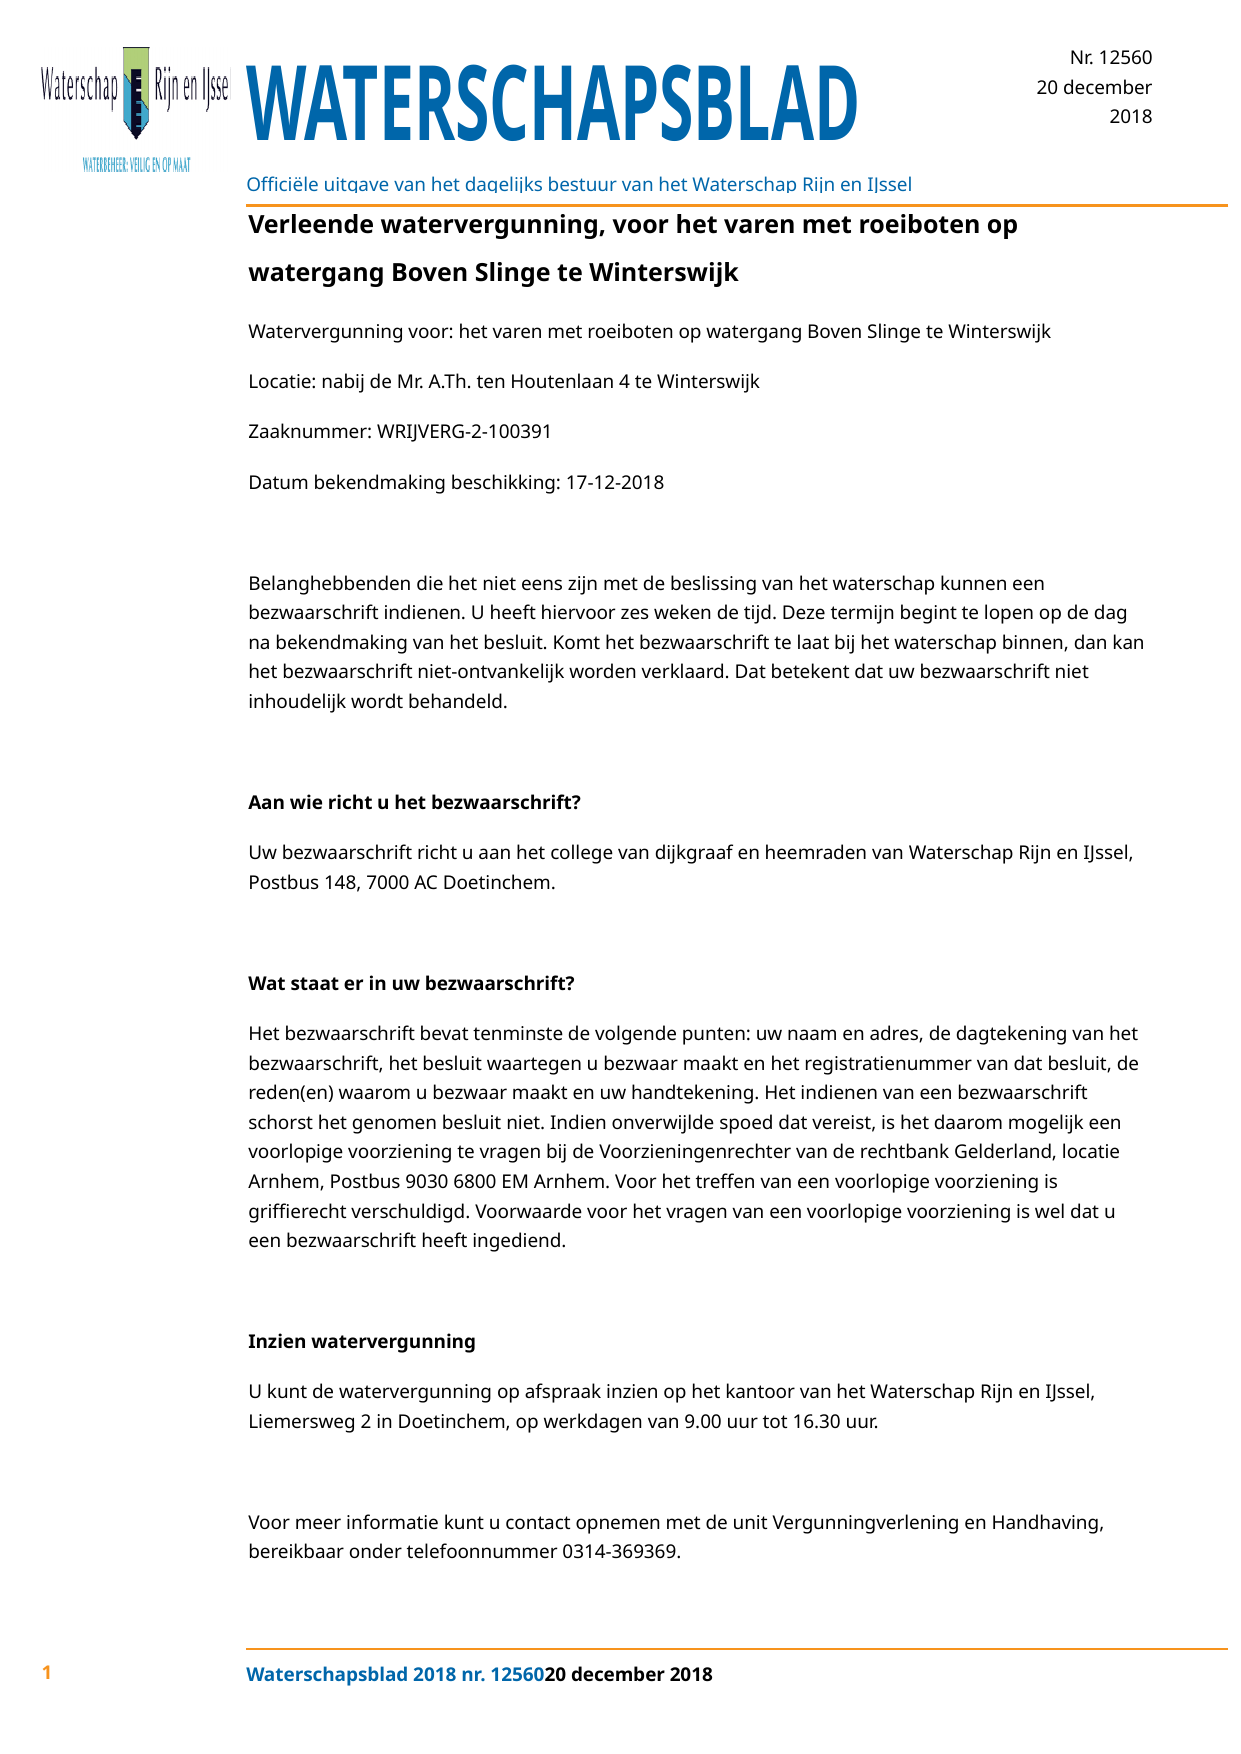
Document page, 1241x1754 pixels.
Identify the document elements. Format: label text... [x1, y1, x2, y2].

text Locatie: nabij de Mr. A.Th. ten Houtenlaan 4 te Winterswijk [248, 368, 1152, 394]
text Uw bezwaarschrift richt u aan het college van dijkgraaf en heemraden van Waterschap Rijn en IJssel, Postbus 148, 7000 AC Doetinchem. [248, 839, 1152, 895]
text Belanghebbenden die het niet eens zijn met de beslissing van het waterschap kunnen een bezwaarschrift indienen. U heeft hiervoor zes weken de tijd. Deze termijn begint te lopen op de dag na bekendmaking van het besluit. Komt het bezwaarschrift te laat bij het waterschap binnen, dan kan het bezwaarschrift niet-ontvankelijk worden verklaard. Dat betekent dat uw bezwaarschrift niet inhoudelijk wordt behandeld. [248, 570, 1152, 714]
text Datum bekendmaking beschikking: 17-12-2018 [248, 469, 1152, 495]
text Inzien watervergunning [248, 1328, 1152, 1354]
text Zaaknummer: WRIJVERG-2-100391 [248, 419, 1152, 444]
text Watervergunning voor: het varen met roeiboten op watergang Boven Slinge te Winterswijk [248, 318, 1152, 344]
text Aan wie richt u het bezwaarschrift? [248, 789, 1152, 815]
text Wat staat er in uw bezwaarschrift? [248, 970, 1152, 996]
picture [41, 47, 231, 172]
text Het bezwaarschrift bevat tenminste de volgende punten: uw naam en adres, de dagtekening van het bezwaarschrift, het besluit waartegen u bezwaar maakt en het registratienummer van dat besluit, de reden(en) waarom u bezwaar maakt en uw handtekening. Het indienen van een bezwaarschrift schorst het genomen besluit niet. Indien onverwijlde spoed dat vereist, is het daarom mogelijk een voorlopige voorziening te vragen bij de Voorzieningenrechter van de rechtbank Gelderland, locatie Arnhem, Postbus 9030 6800 EM Arnhem. Voor het treffen van een voorlopige voorziening is griffierecht verschuldigd. Voorwaarde voor het vragen van een voorlopige voorziening is wel dat u een bezwaarschrift heeft ingediend. [248, 1020, 1152, 1253]
text Verleende watervergunning, voor het varen met roeiboten op watergang Boven Slinge te Winterswijk [248, 207, 1152, 288]
text Voor meer informatie kunt u contact opnemen met de unit Vergunningverlening en Handhaving, bereikbaar onder telefoonnummer 0314-369369. [248, 1509, 1152, 1564]
text U kunt de watervergunning op afspraak inzien op het kantoor van het Waterschap Rijn en IJssel, Liemersweg 2 in Doetinchem, op werkdagen van 9.00 uur tot 16.30 uur. [248, 1379, 1152, 1434]
